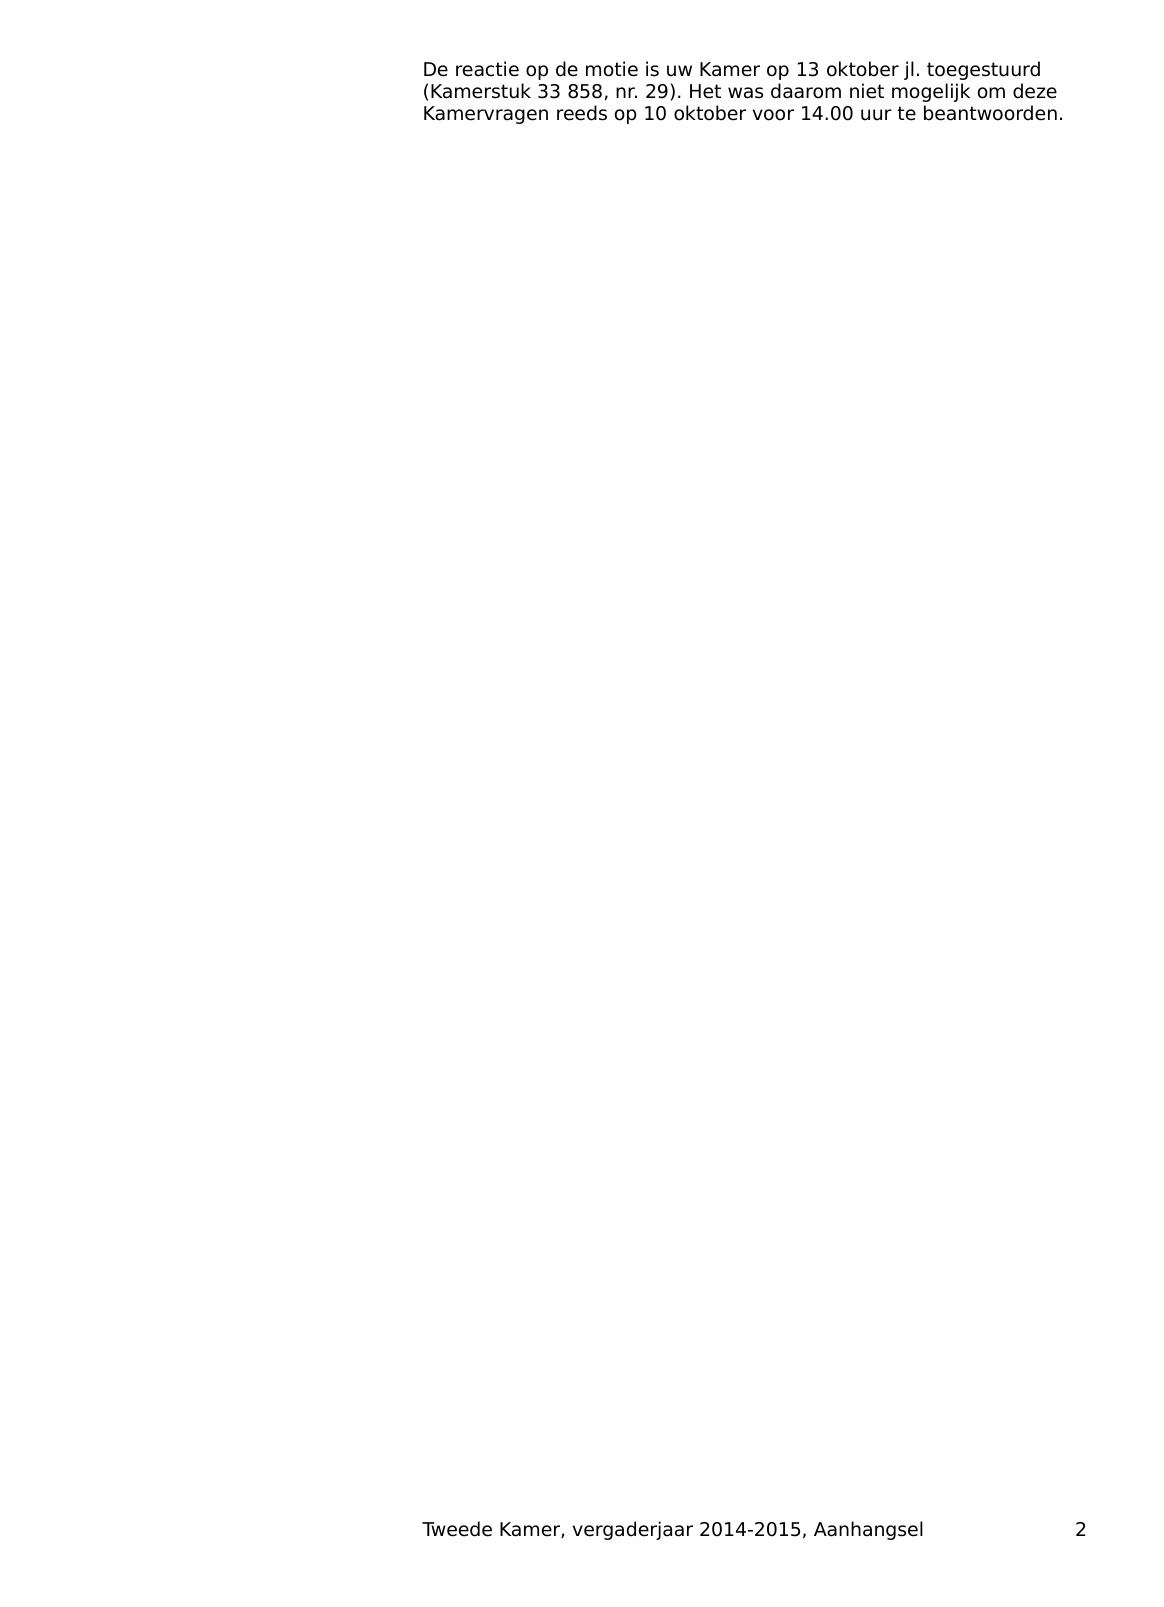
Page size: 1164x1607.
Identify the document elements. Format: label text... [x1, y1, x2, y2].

text De reactie op de motie is uw Kamer op 13 oktober jl. toegestuurd (Kamerstuk 33 858, nr. 29). Het was daarom niet mogelijk om deze Kamervragen reeds op 10 oktober voor 14.00 uur te beantwoorden. [422, 59, 1087, 125]
